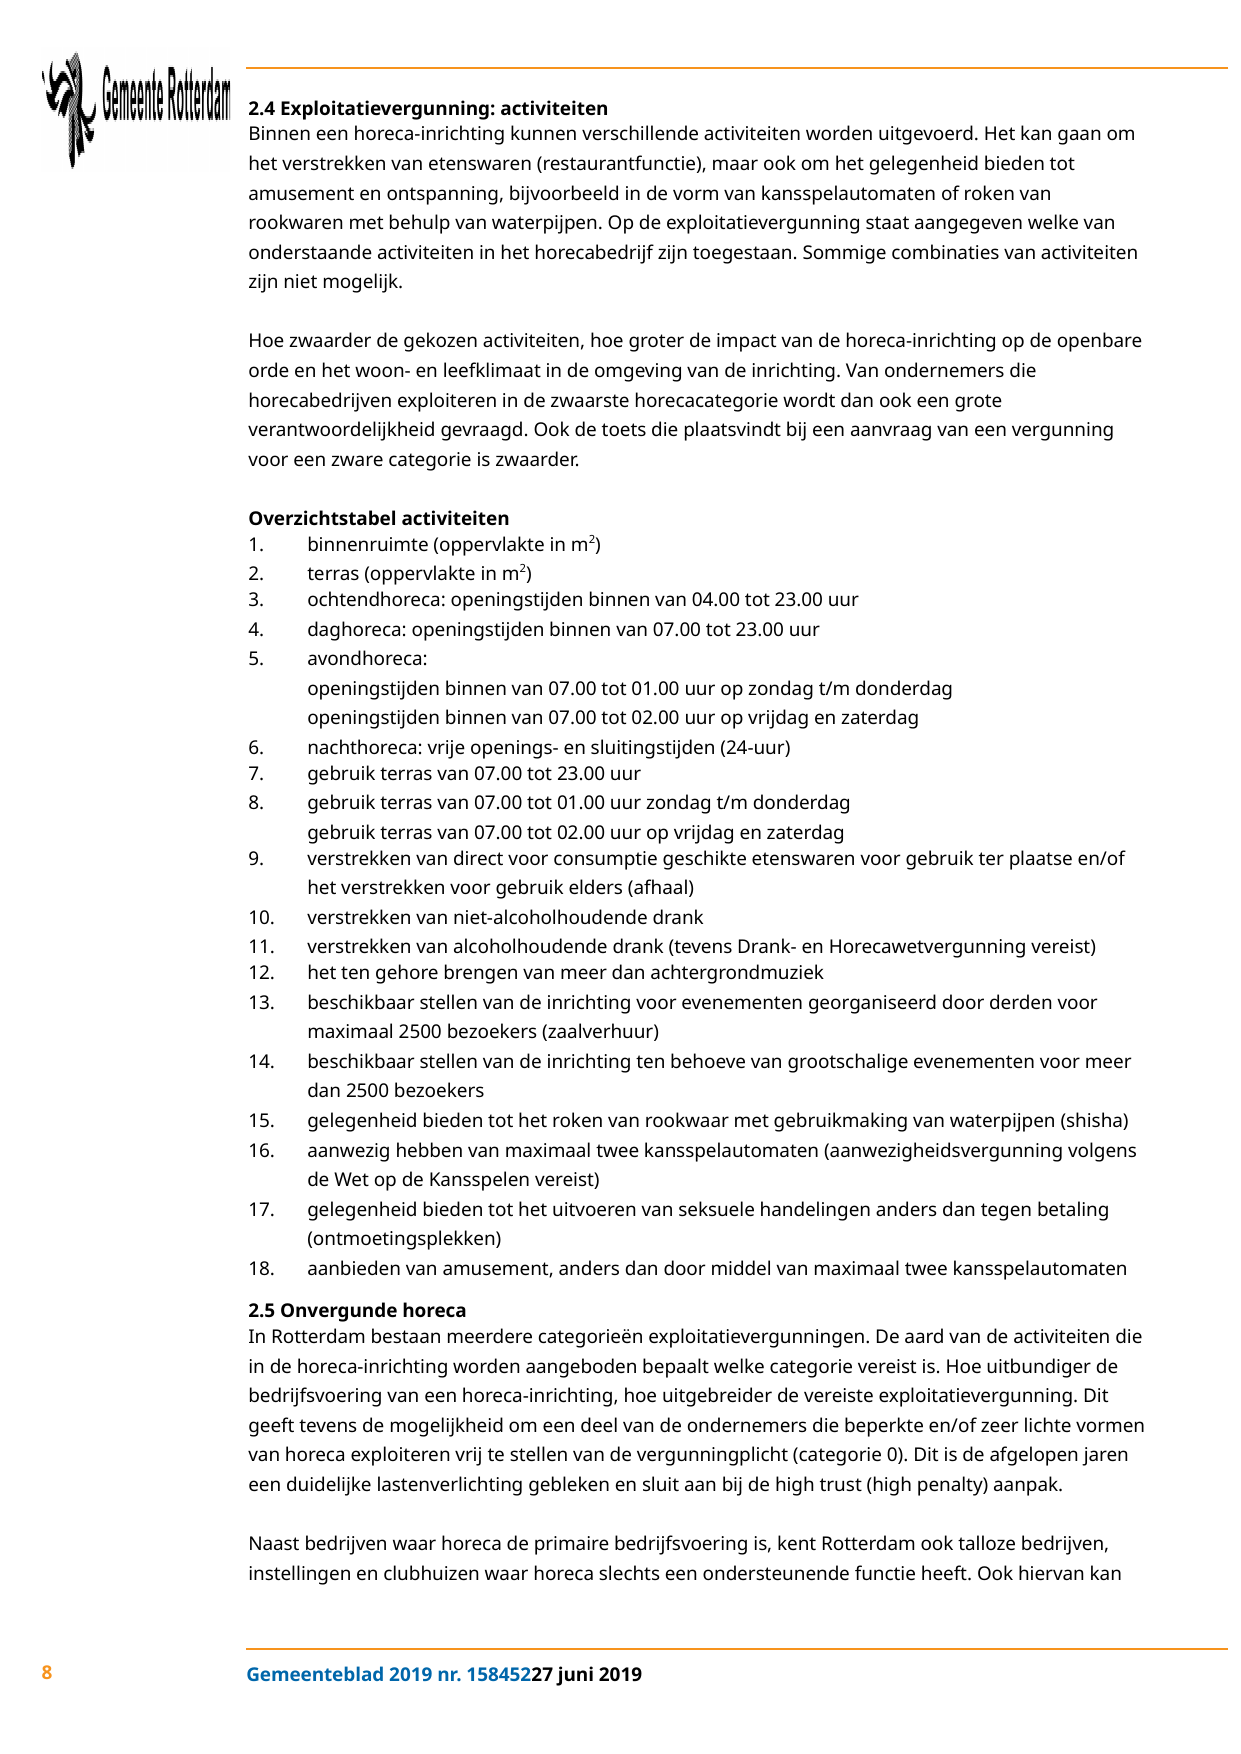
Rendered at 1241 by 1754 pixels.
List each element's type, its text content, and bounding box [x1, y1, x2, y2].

table_cell binnenruimte (oppervlakte in m2) terras (oppervlakte in m2) [248, 531, 1152, 586]
text 2.4 Exploitatievergunning: activiteiten [248, 95, 1152, 121]
table_header Overzichtstabel activiteiten [248, 505, 1152, 531]
text Naast bedrijven waar horeca de primaire bedrijfsvoering is, kent Rotterdam ook talloze bedrijven, instellingen en clubhuizen waar horeca slechts een ondersteunende functie heeft. Ook hiervan kan [248, 1530, 1152, 1586]
table_cell verstrekken van direct voor consumptie geschikte etenswaren voor gebruik ter plaatse en/of het verstrekken voor gebruik elders (afhaal) verstrekken van niet-alcoholhoudende drank verstrekken van alcoholhoudende drank (tevens Drank- en Horecawetvergunning vereist) [248, 845, 1152, 959]
text 2.5 Onvergunde horeca [248, 1298, 1152, 1323]
table_cell ochtendhoreca: openingstijden binnen van 04.00 tot 23.00 uur daghoreca: openingstijden binnen van 07.00 tot 23.00 uur avondhoreca: openingstijden binnen van 07.00 tot 01.00 uur op zondag t/m donderdag openingstijden binnen van 07.00 tot 02.00 uur op vrijdag en zaterdag nachthoreca: vrije openings- en sluitingstijden (24-uur) [248, 586, 1152, 760]
text Hoe zwaarder de gekozen activiteiten, hoe groter de impact van de horeca-inrichting op de openbare orde en het woon- en leefklimaat in de omgeving van de inrichting. Van ondernemers die horecabedrijven exploiteren in de zwaarste horecacategorie wordt dan ook een grote verantwoordelijkheid gevraagd. Ook de toets die plaatsvindt bij een aanvraag van een vergunning voor een zware categorie is zwaarder. [248, 328, 1152, 472]
table_cell het ten gehore brengen van meer dan achtergrondmuziek beschikbaar stellen van de inrichting voor evenementen georganiseerd door derden voor maximaal 2500 bezoekers (zaalverhuur) beschikbaar stellen van de inrichting ten behoeve van grootschalige evenementen voor meer dan 2500 bezoekers gelegenheid bieden tot het roken van rookwaar met gebruikmaking van waterpijpen (shisha) aanwezig hebben van maximaal twee kansspelautomaten (aanwezigheidsvergunning volgens de Wet op de Kansspelen vereist) gelegenheid bieden tot het uitvoeren van seksuele handelingen anders dan tegen betaling (ontmoetingsplekken) aanbieden van amusement, anders dan door middel van maximaal twee kansspelautomaten [248, 959, 1152, 1281]
text In Rotterdam bestaan meerdere categorieën exploitatievergunningen. De aard van de activiteiten die in de horeca-inrichting worden aangeboden bepaalt welke categorie vereist is. Hoe uitbundiger de bedrijfsvoering van een horeca-inrichting, hoe uitgebreider de vereiste exploitatievergunning. Dit geeft tevens de mogelijkheid om een deel van de ondernemers die beperkte en/of zeer lichte vormen van horeca exploiteren vrij te stellen van de vergunningplicht (categorie 0). Dit is de afgelopen jaren een duidelijke lastenverlichting gebleken en sluit aan bij de high trust (high penalty) aanpak. [248, 1323, 1152, 1497]
picture [41, 47, 231, 172]
table_cell gebruik terras van 07.00 tot 23.00 uur gebruik terras van 07.00 tot 01.00 uur zondag t/m donderdag gebruik terras van 07.00 tot 02.00 uur op vrijdag en zaterdag [248, 760, 1152, 845]
text Binnen een horeca-inrichting kunnen verschillende activiteiten worden uitgevoerd. Het kan gaan om het verstrekken van etenswaren (restaurantfunctie), maar ook om het gelegenheid bieden tot amusement en ontspanning, bijvoorbeeld in de vorm van kansspelautomaten of roken van rookwaren met behulp van waterpijpen. Op de exploitatievergunning staat aangegeven welke van onderstaande activiteiten in het horecabedrijf zijn toegestaan. Sommige combinaties van activiteiten zijn niet mogelijk. [248, 121, 1152, 294]
